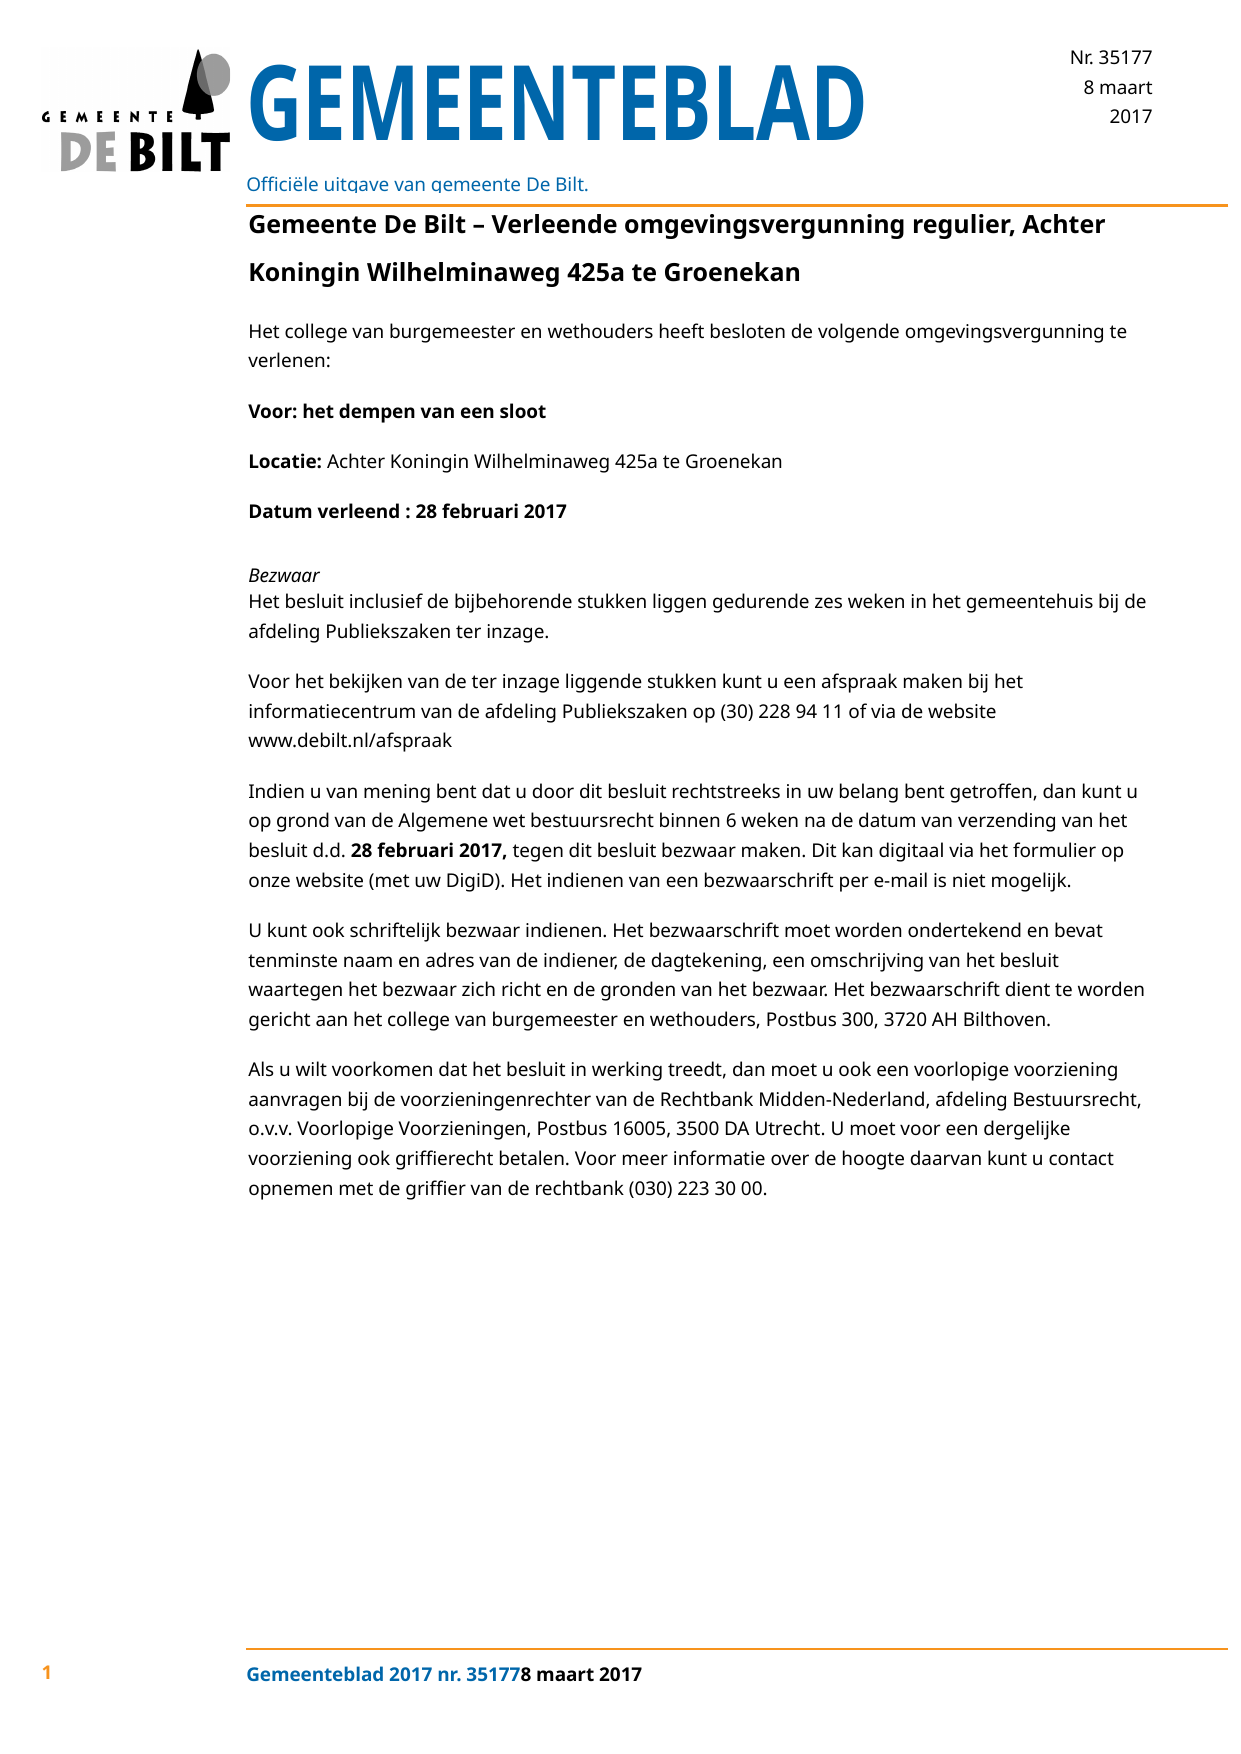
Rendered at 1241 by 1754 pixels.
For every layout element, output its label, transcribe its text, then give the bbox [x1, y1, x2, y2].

text Als u wilt voorkomen dat het besluit in werking treedt, dan moet u ook een voorlopige voorziening aanvragen bij de voorzieningenrechter van de Rechtbank Midden-Nederland, afdeling Bestuursrecht, o.v.v. Voorlopige Voorzieningen, Postbus 16005, 3500 DA Utrecht. U moet voor een dergelijke voorziening ook griffierecht betalen. Voor meer informatie over de hoogte daarvan kunt u contact opnemen met de griffier van de rechtbank (030) 223 30 00. [248, 1056, 1152, 1200]
text Indien u van mening bent dat u door dit besluit rechtstreeks in uw belang bent getroffen, dan kunt u op grond van de Algemene wet bestuursrecht binnen 6 weken na de datum van verzending van het besluit d.d. 28 februari 2017, tegen dit besluit bezwaar maken. Dit kan digitaal via het formulier op onze website (met uw DigiD). Het indienen van een bezwaarschrift per e-mail is niet mogelijk. [248, 778, 1152, 892]
text Bezwaar [248, 563, 1152, 588]
picture [41, 47, 231, 172]
text Het besluit inclusief de bijbehorende stukken liggen gedurende zes weken in het gemeentehuis bij de afdeling Publiekszaken ter inzage. [248, 588, 1152, 644]
text Datum verleend : 28 februari 2017 [248, 499, 1152, 524]
text Voor het bekijken van de ter inzage liggende stukken kunt u een afspraak maken bij het informatiecentrum van de afdeling Publiekszaken op (30) 228 94 11 of via de website www.debilt.nl/afspraak [248, 668, 1152, 753]
text Locatie: Achter Koningin Wilhelminaweg 425a te Groenekan [248, 448, 1152, 474]
text Voor: het dempen van een sloot [248, 398, 1152, 424]
text Het college van burgemeester en wethouders heeft besloten de volgende omgevingsvergunning te verlenen: [248, 318, 1152, 373]
text U kunt ook schriftelijk bezwaar indienen. Het bezwaarschrift moet worden ondertekend en bevat tenminste naam en adres van de indiener, de dagtekening, een omschrijving van het besluit waartegen het bezwaar zich richt en de gronden van het bezwaar. Het bezwaarschrift dient te worden gericht aan het college van burgemeester en wethouders, Postbus 300, 3720 AH Bilthoven. [248, 917, 1152, 1032]
text Gemeente De Bilt – Verleende omgevingsvergunning regulier, Achter Koningin Wilhelminaweg 425a te Groenekan [248, 207, 1152, 288]
